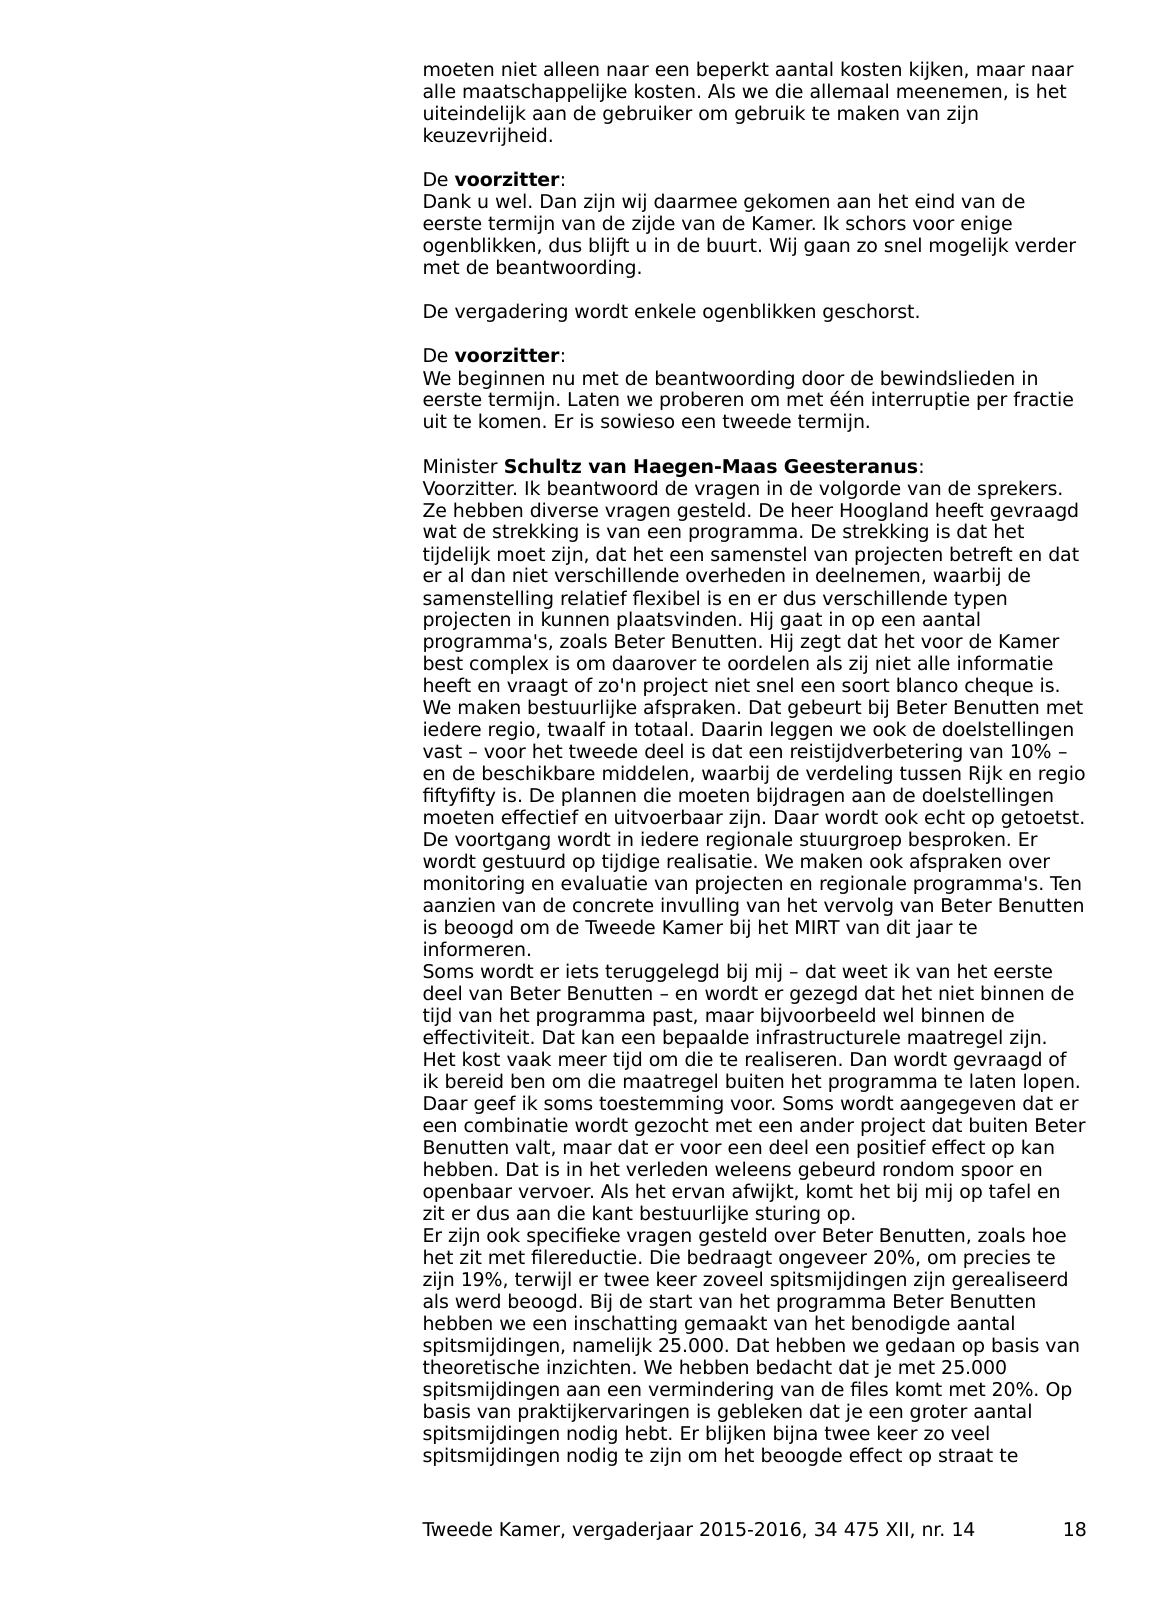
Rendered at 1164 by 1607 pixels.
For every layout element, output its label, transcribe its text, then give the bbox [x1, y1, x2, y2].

text De voorzitter: [422, 345, 1087, 367]
text We beginnen nu met de beantwoording door de bewindslieden in eerste termijn. Laten we proberen om met één interruptie per fractie uit te komen. Er is sowieso een tweede termijn. [422, 367, 1087, 433]
text moeten niet alleen naar een beperkt aantal kosten kijken, maar naar alle maatschappelijke kosten. Als we die allemaal meenemen, is het uiteindelijk aan de gebruiker om gebruik te maken van zijn keuzevrijheid. [422, 59, 1087, 147]
text Soms wordt er iets teruggelegd bij mij – dat weet ik van het eerste deel van Beter Benutten – en wordt er gezegd dat het niet binnen de tijd van het programma past, maar bijvoorbeeld wel binnen de effectiviteit. Dat kan een bepaalde infrastructurele maatregel zijn. Het kost vaak meer tijd om die te realiseren. Dan wordt gevraagd of ik bereid ben om die maatregel buiten het programma te laten lopen. Daar geef ik soms toestemming voor. Soms wordt aangegeven dat er een combinatie wordt gezocht met een ander project dat buiten Beter Benutten valt, maar dat er voor een deel een positief effect op kan hebben. Dat is in het verleden weleens gebeurd rondom spoor en openbaar vervoer. Als het ervan afwijkt, komt het bij mij op tafel en zit er dus aan die kant bestuurlijke sturing op. [422, 961, 1087, 1225]
text De vergadering wordt enkele ogenblikken geschorst. [422, 301, 1087, 323]
text Dank u wel. Dan zijn wij daarmee gekomen aan het eind van de eerste termijn van de zijde van de Kamer. Ik schors voor enige ogenblikken, dus blijft u in de buurt. Wij gaan zo snel mogelijk verder met de beantwoording. [422, 191, 1087, 279]
text Er zijn ook specifieke vragen gesteld over Beter Benutten, zoals hoe het zit met filereductie. Die bedraagt ongeveer 20%, om precies te zijn 19%, terwijl er twee keer zoveel spitsmijdingen zijn gerealiseerd als werd beoogd. Bij de start van het programma Beter Benutten hebben we een inschatting gemaakt van het benodigde aantal spitsmijdingen, namelijk 25.000. Dat hebben we gedaan op basis van theoretische inzichten. We hebben bedacht dat je met 25.000 spitsmijdingen aan een vermindering van de files komt met 20%. Op basis van praktijkervaringen is gebleken dat je een groter aantal spitsmijdingen nodig hebt. Er blijken bijna twee keer zo veel spitsmijdingen nodig te zijn om het beoogde effect op straat te [422, 1225, 1087, 1467]
text Minister Schultz van Haegen-Maas Geesteranus: [422, 456, 1087, 477]
text De voorzitter: [422, 169, 1087, 191]
text Voorzitter. Ik beantwoord de vragen in de volgorde van de sprekers. Ze hebben diverse vragen gesteld. De heer Hoogland heeft gevraagd wat de strekking is van een programma. De strekking is dat het tijdelijk moet zijn, dat het een samenstel van projecten betreft en dat er al dan niet verschillende overheden in deelnemen, waarbij de samenstelling relatief flexibel is en er dus verschillende typen projecten in kunnen plaatsvinden. Hij gaat in op een aantal programma's, zoals Beter Benutten. Hij zegt dat het voor de Kamer best complex is om daarover te oordelen als zij niet alle informatie heeft en vraagt of zo'n project niet snel een soort blanco cheque is. We maken bestuurlijke afspraken. Dat gebeurt bij Beter Benutten met iedere regio, twaalf in totaal. Daarin leggen we ook de doelstellingen vast – voor het tweede deel is dat een reistijdverbetering van 10% – en de beschikbare middelen, waarbij de verdeling tussen Rijk en regio fiftyfifty is. De plannen die moeten bijdragen aan de doelstellingen moeten effectief en uitvoerbaar zijn. Daar wordt ook echt op getoetst. De voortgang wordt in iedere regionale stuurgroep besproken. Er wordt gestuurd op tijdige realisatie. We maken ook afspraken over monitoring en evaluatie van projecten en regionale programma's. Ten aanzien van de concrete invulling van het vervolg van Beter Benutten is beoogd om de Tweede Kamer bij het MIRT van dit jaar te informeren. [422, 477, 1087, 961]
